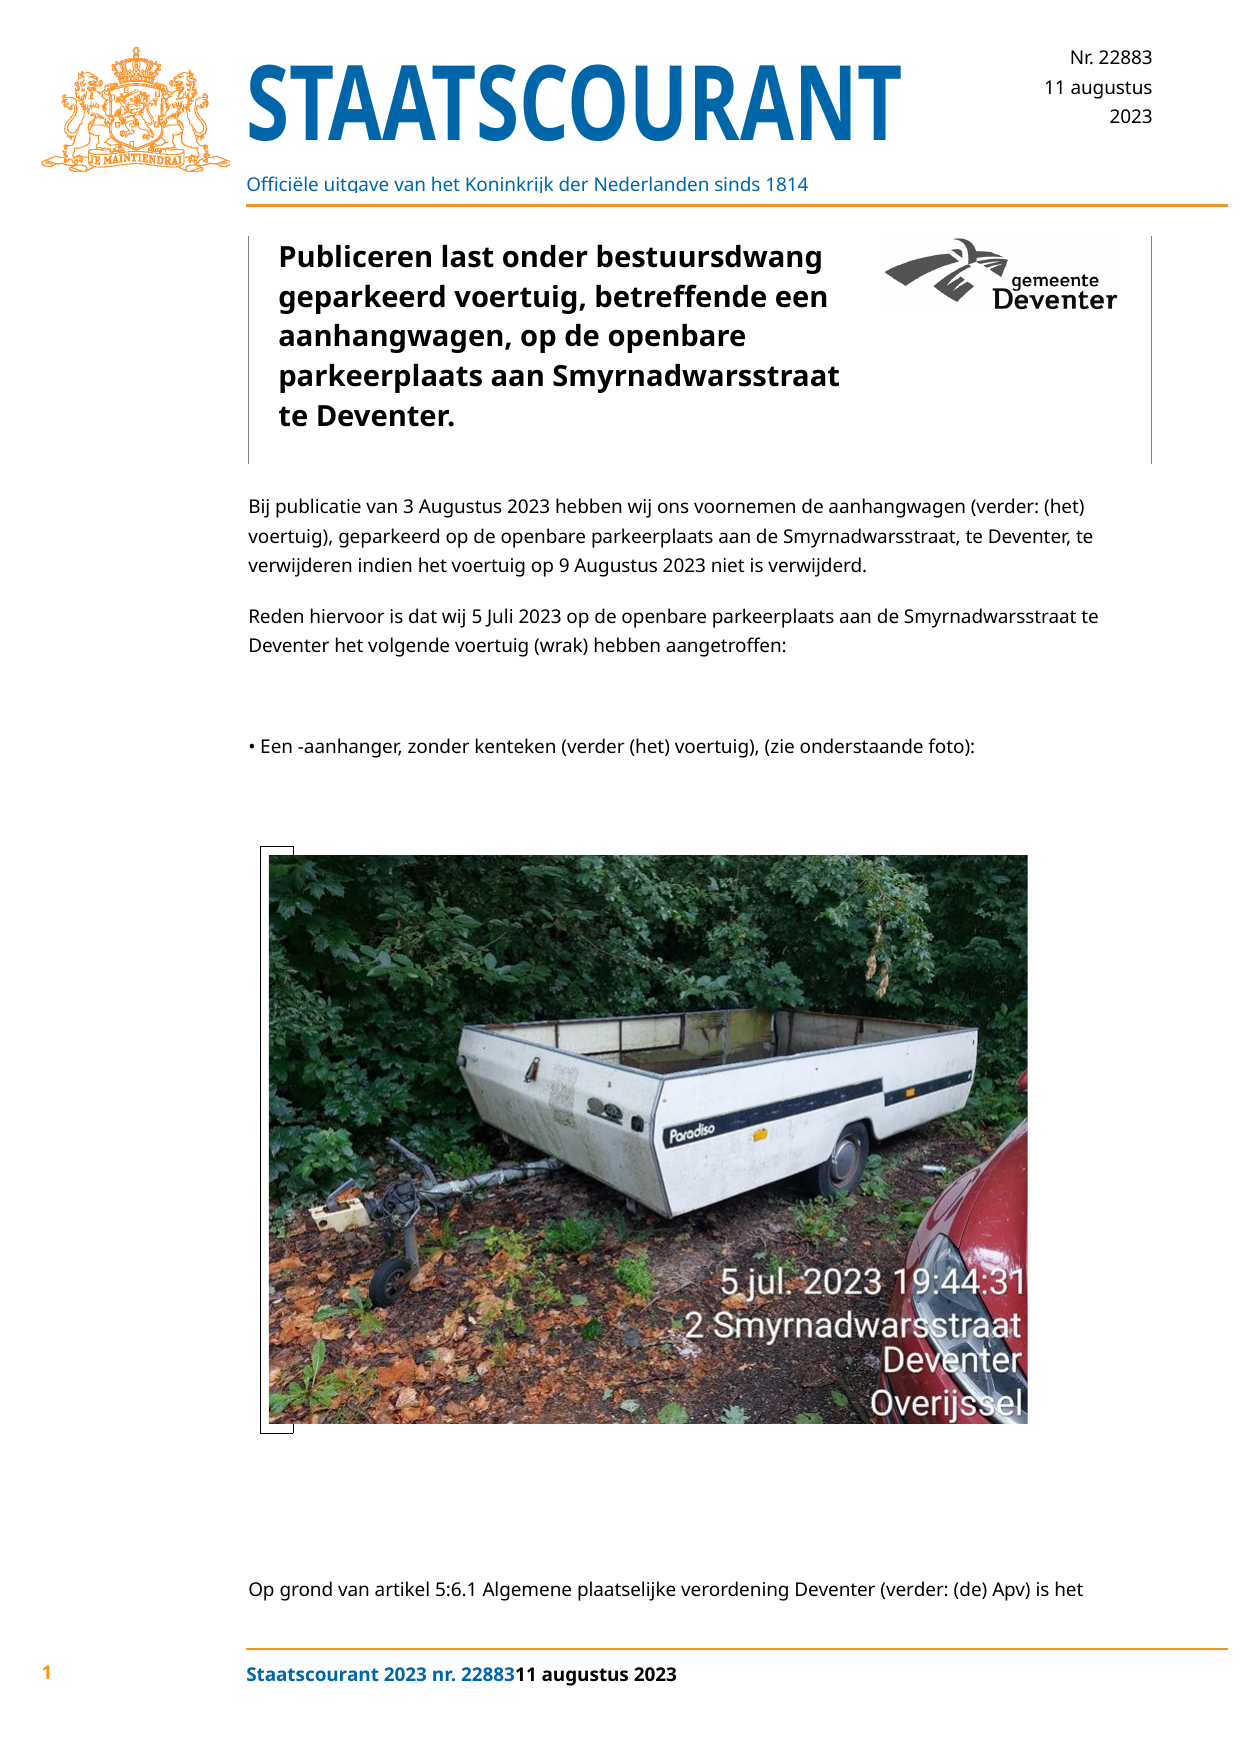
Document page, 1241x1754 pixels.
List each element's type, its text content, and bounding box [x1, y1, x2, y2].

picture [41, 47, 231, 172]
table_header Publiceren last onder bestuursdwang geparkeerd voertuig, betreffende een aanhangwagen, op de openbare parkeerplaats aan Smyrnadwarsstraat te Deventer. [249, 236, 850, 464]
text Reden hiervoor is dat wij 5 Juli 2023 op de openbare parkeerplaats aan de Smyrnadwarsstraat te Deventer het volgende voertuig (wrak) hebben aangetroffen: [248, 603, 1152, 658]
picture [882, 236, 1119, 311]
table_header [850, 236, 1151, 464]
text Op grond van artikel 5:6.1 Algemene plaatselijke verordening Deventer (verder: (de) Apv) is het [248, 1576, 1152, 1601]
text Bij publicatie van 3 Augustus 2023 hebben wij ons voornemen de aanhangwagen (verder: (het) voertuig), geparkeerd op de openbare parkeerplaats aan de Smyrnadwarsstraat, te Deventer, te verwijderen indien het voertuig op 9 Augustus 2023 niet is verwijderd. [248, 493, 1152, 578]
picture [268, 855, 1028, 1424]
text • Een -aanhanger, zonder kenteken (verder (het) voertuig), (zie onderstaande foto): [248, 733, 1152, 759]
